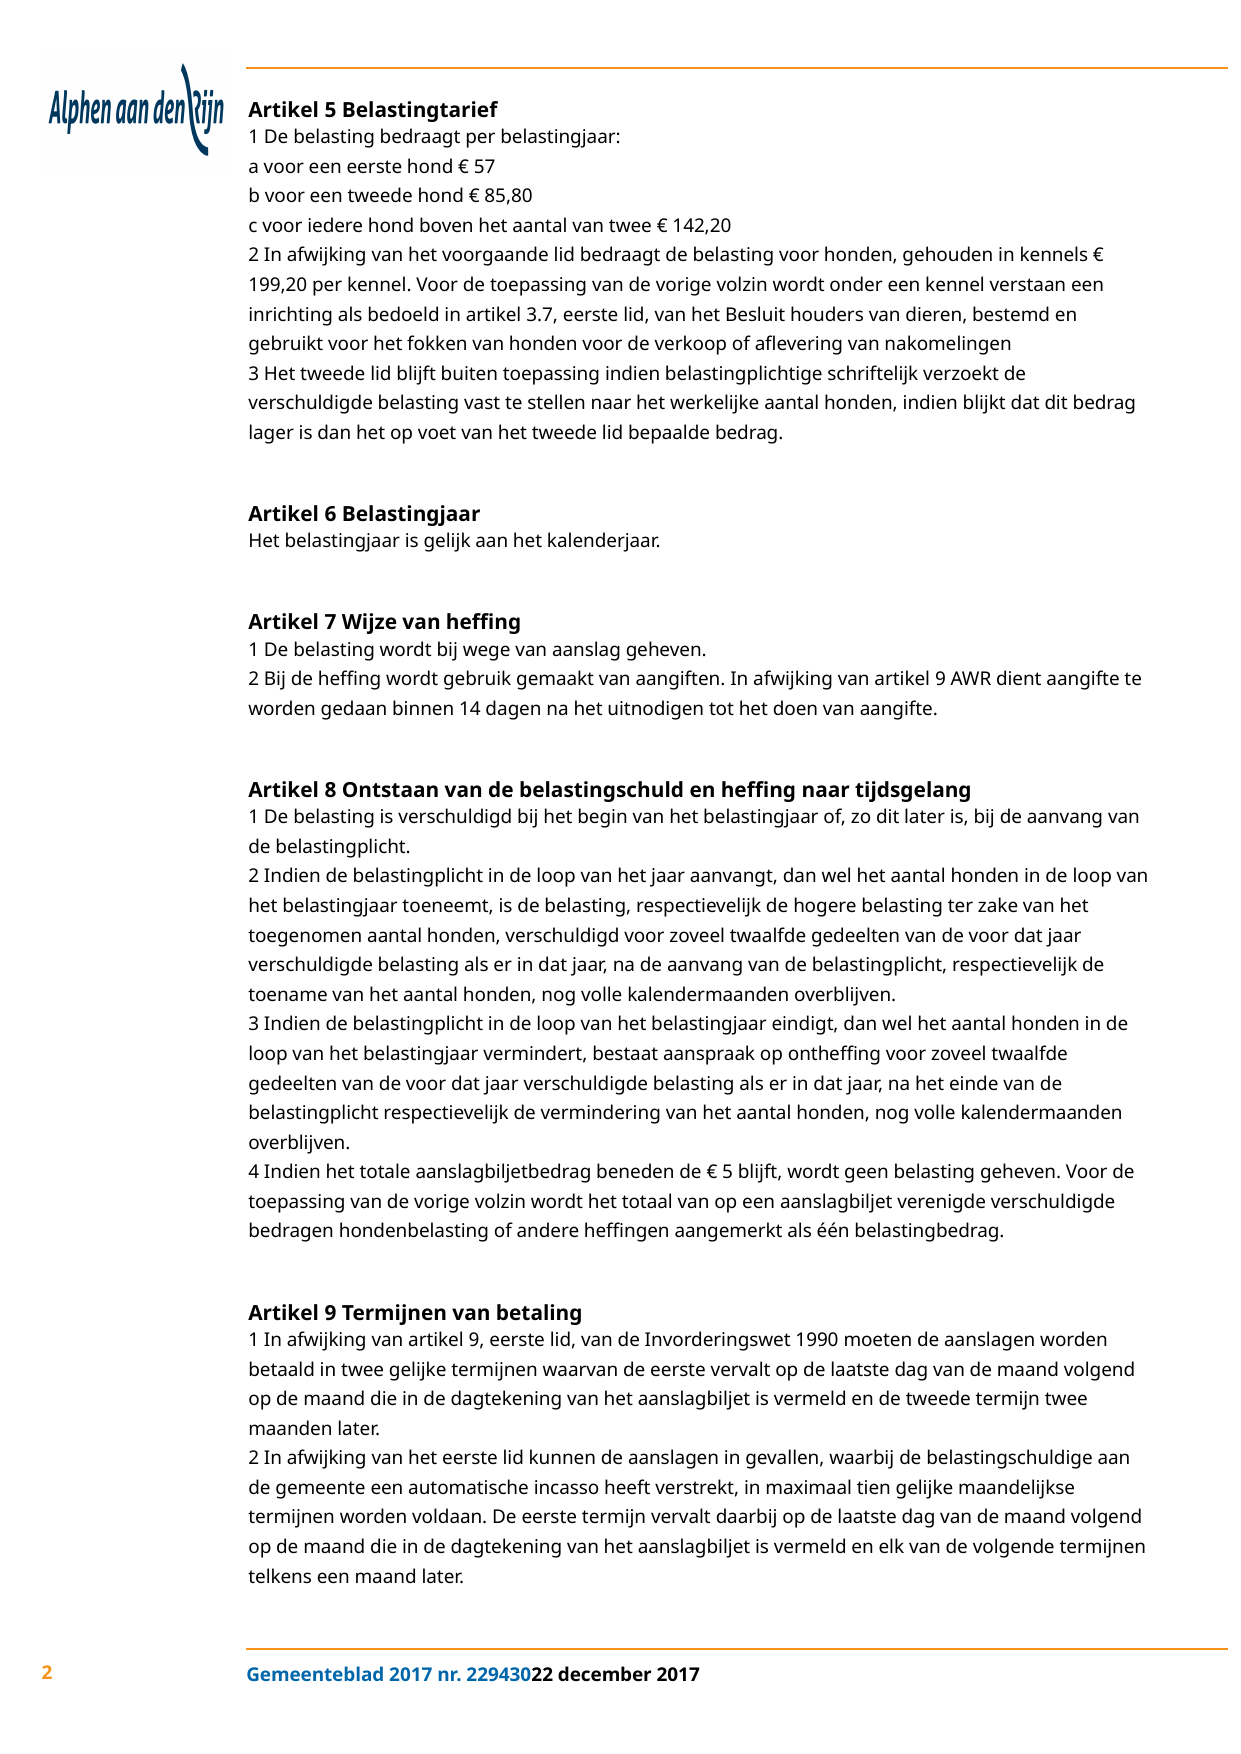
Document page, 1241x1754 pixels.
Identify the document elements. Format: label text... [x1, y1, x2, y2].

text c voor iedere hond boven het aantal van twee € 142,20 [248, 212, 1152, 238]
text 2 Indien de belastingplicht in de loop van het jaar aanvangt, dan wel het aantal honden in de loop van het belastingjaar toeneemt, is de belasting, respectievelijk de hogere belasting ter zake van het toegenomen aantal honden, verschuldigd voor zoveel twaalfde gedeelten van de voor dat jaar verschuldigde belasting als er in dat jaar, na de aanvang van de belastingplicht, respectievelijk de toename van het aantal honden, nog volle kalendermaanden overblijven. [248, 863, 1152, 1007]
text Artikel 9 Termijnen van betaling [248, 1298, 1152, 1326]
text Artikel 5 Belastingtarief [248, 95, 1152, 123]
text 3 Het tweede lid blijft buiten toepassing indien belastingplichtige schriftelijk verzoekt de verschuldigde belasting vast te stellen naar het werkelijke aantal honden, indien blijkt dat dit bedrag lager is dan het op voet van het tweede lid bepaalde bedrag. [248, 360, 1152, 445]
text 2 In afwijking van het voorgaande lid bedraagt de belasting voor honden, gehouden in kennels € 199,20 per kennel. Voor de toepassing van de vorige volzin wordt onder een kennel verstaan een inrichting als bedoeld in artikel 3.7, eerste lid, van het Besluit houders van dieren, bestemd en gebruikt voor het fokken van honden voor de verkoop of aflevering van nakomelingen [248, 242, 1152, 356]
text 1 De belasting is verschuldigd bij het begin van het belastingjaar of, zo dit later is, bij de aanvang van de belastingplicht. [248, 803, 1152, 859]
text b voor een tweede hond € 85,80 [248, 182, 1152, 208]
text a voor een eerste hond € 57 [248, 153, 1152, 178]
text Artikel 6 Belastingjaar [248, 499, 1152, 527]
text Het belastingjaar is gelijk aan het kalenderjaar. [248, 527, 1152, 553]
text Artikel 8 Ontstaan van de belastingschuld en heffing naar tijdsgelang [248, 775, 1152, 803]
text Artikel 7 Wijze van heffing [248, 607, 1152, 636]
text 1 De belasting wordt bij wege van aanslag geheven. [248, 636, 1152, 662]
text 1 De belasting bedraagt per belastingjaar: [248, 123, 1152, 149]
text 2 Bij de heffing wordt gebruik gemaakt van aangiften. In afwijking van artikel 9 AWR dient aangifte te worden gedaan binnen 14 dagen na het uitnodigen tot het doen van aangifte. [248, 666, 1152, 721]
text 2 In afwijking van het eerste lid kunnen de aanslagen in gevallen, waarbij de belastingschuldige aan de gemeente een automatische incasso heeft verstrekt, in maximaal tien gelijke maandelijkse termijnen worden voldaan. De eerste termijn vervalt daarbij op de laatste dag van de maand volgend op de maand die in de dagtekening van het aanslagbiljet is vermeld en elk van de volgende termijnen telkens een maand later. [248, 1444, 1152, 1588]
picture [41, 47, 231, 172]
text 3 Indien de belastingplicht in de loop van het belastingjaar eindigt, dan wel het aantal honden in de loop van het belastingjaar vermindert, bestaat aanspraak op ontheffing voor zoveel twaalfde gedeelten van de voor dat jaar verschuldigde belasting als er in dat jaar, na het einde van de belastingplicht respectievelijk de vermindering van het aantal honden, nog volle kalendermaanden overblijven. [248, 1011, 1152, 1155]
text 4 Indien het totale aanslagbiljetbedrag beneden de € 5 blijft, wordt geen belasting geheven. Voor de toepassing van de vorige volzin wordt het totaal van op een aanslagbiljet verenigde verschuldigde bedragen hondenbelasting of andere heffingen aangemerkt als één belastingbedrag. [248, 1158, 1152, 1243]
text 1 In afwijking van artikel 9, eerste lid, van de Invorderingswet 1990 moeten de aanslagen worden betaald in twee gelijke termijnen waarvan de eerste vervalt op de laatste dag van de maand volgend op de maand die in de dagtekening van het aanslagbiljet is vermeld en de tweede termijn twee maanden later. [248, 1326, 1152, 1441]
